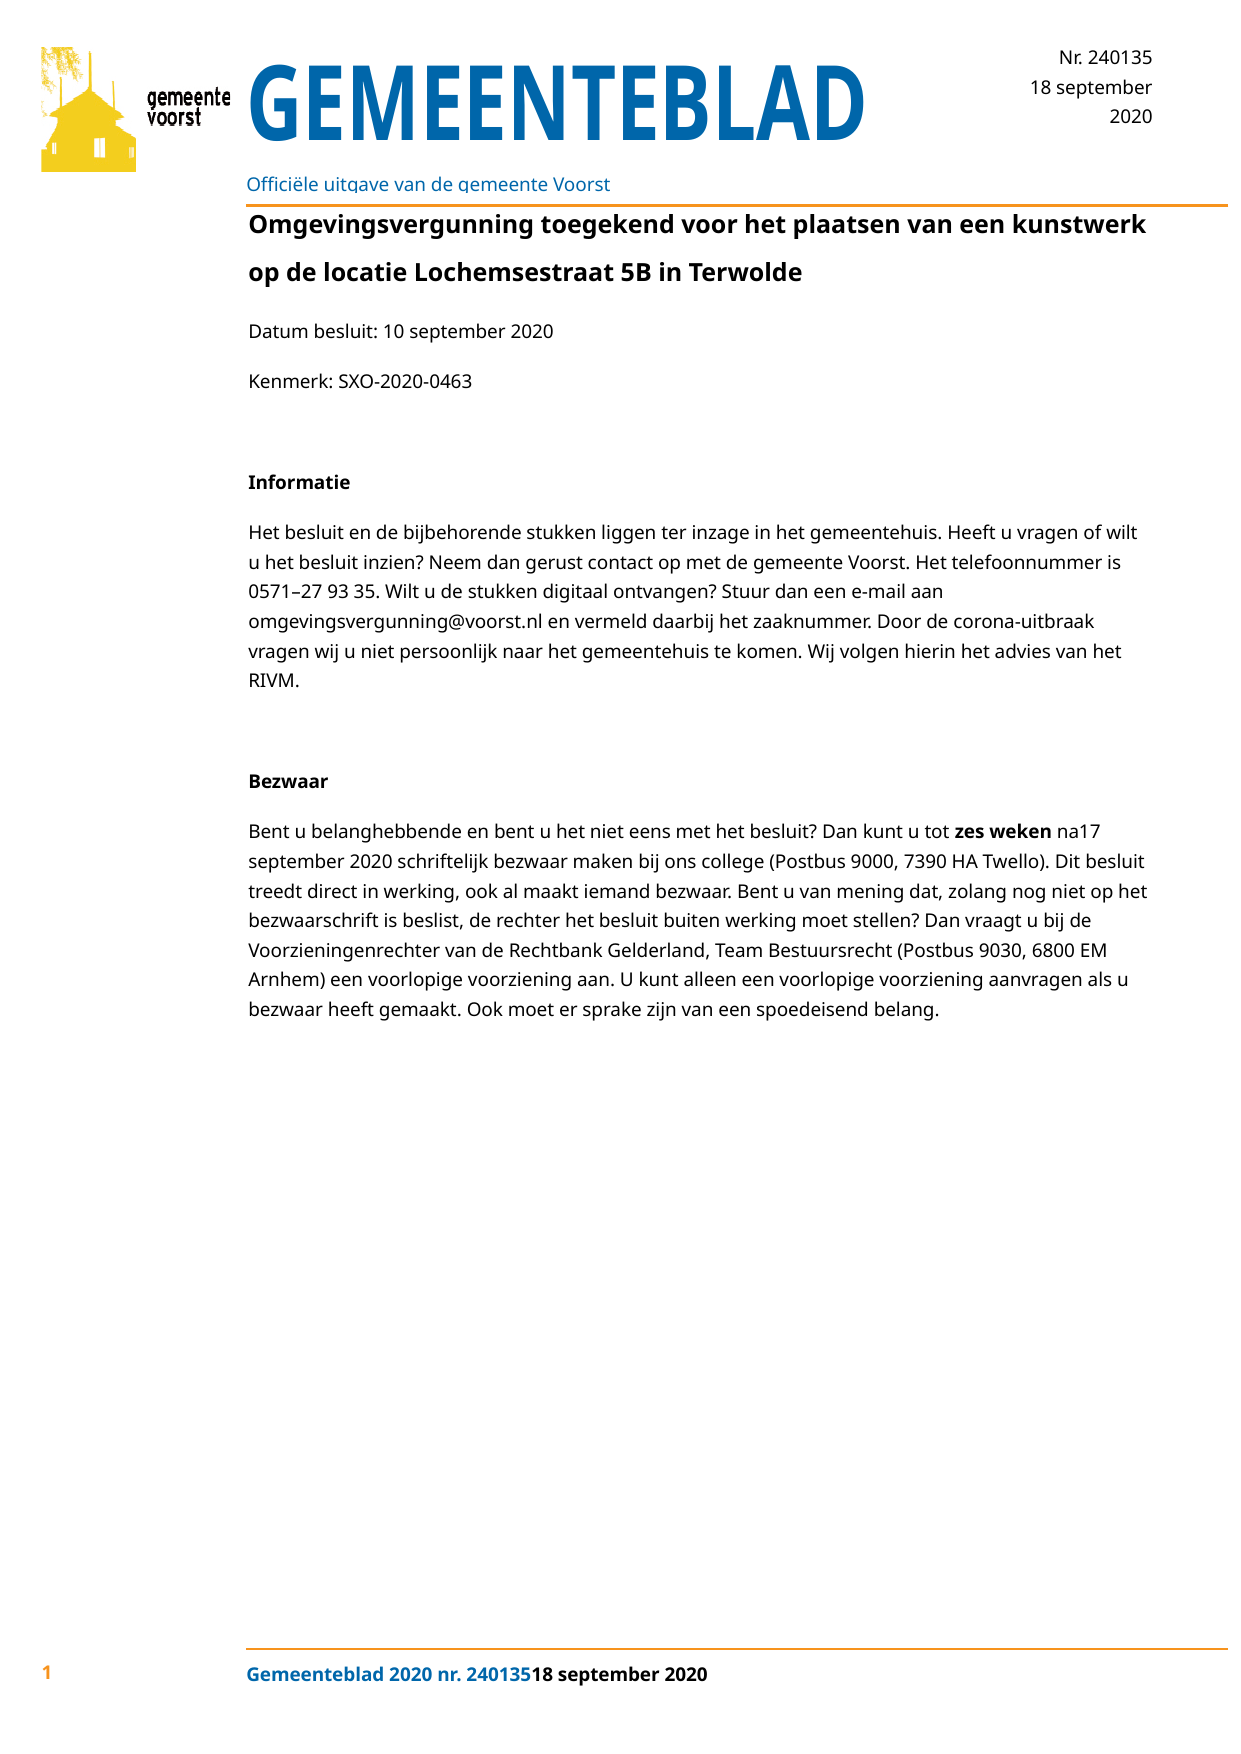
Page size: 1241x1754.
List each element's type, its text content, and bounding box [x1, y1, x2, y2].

text Omgevingsvergunning toegekend voor het plaatsen van een kunstwerk op de locatie Lochemsestraat 5B in Terwolde [248, 207, 1152, 288]
text Kenmerk: SXO-2020-0463 [248, 368, 1152, 394]
text Informatie [248, 469, 1152, 495]
text Datum besluit: 10 september 2020 [248, 318, 1152, 344]
picture [41, 47, 231, 172]
text Bent u belanghebbende en bent u het niet eens met het besluit? Dan kunt u tot zes weken na17 september 2020 schriftelijk bezwaar maken bij ons college (Postbus 9000, 7390 HA Twello). Dit besluit treedt direct in werking, ook al maakt iemand bezwaar. Bent u van mening dat, zolang nog niet op het bezwaarschrift is beslist, de rechter het besluit buiten werking moet stellen? Dan vraagt u bij de Voorzieningenrechter van de Rechtbank Gelderland, Team Bestuursrecht (Postbus 9030, 6800 EM Arnhem) een voorlopige voorziening aan. U kunt alleen een voorlopige voorziening aanvragen als u bezwaar heeft gemaakt. Ook moet er sprake zijn van een spoedeisend belang. [248, 819, 1152, 1022]
text Bezwaar [248, 768, 1152, 794]
text Het besluit en de bijbehorende stukken liggen ter inzage in het gemeentehuis. Heeft u vragen of wilt u het besluit inzien? Neem dan gerust contact op met de gemeente Voorst. Het telefoonnummer is 0571–27 93 35. Wilt u de stukken digitaal ontvangen? Stuur dan een e-mail aan omgevingsvergunning@voorst.nl en vermeld daarbij het zaaknummer. Door de corona-uitbraak vragen wij u niet persoonlijk naar het gemeentehuis te komen. Wij volgen hierin het advies van het RIVM. [248, 519, 1152, 693]
